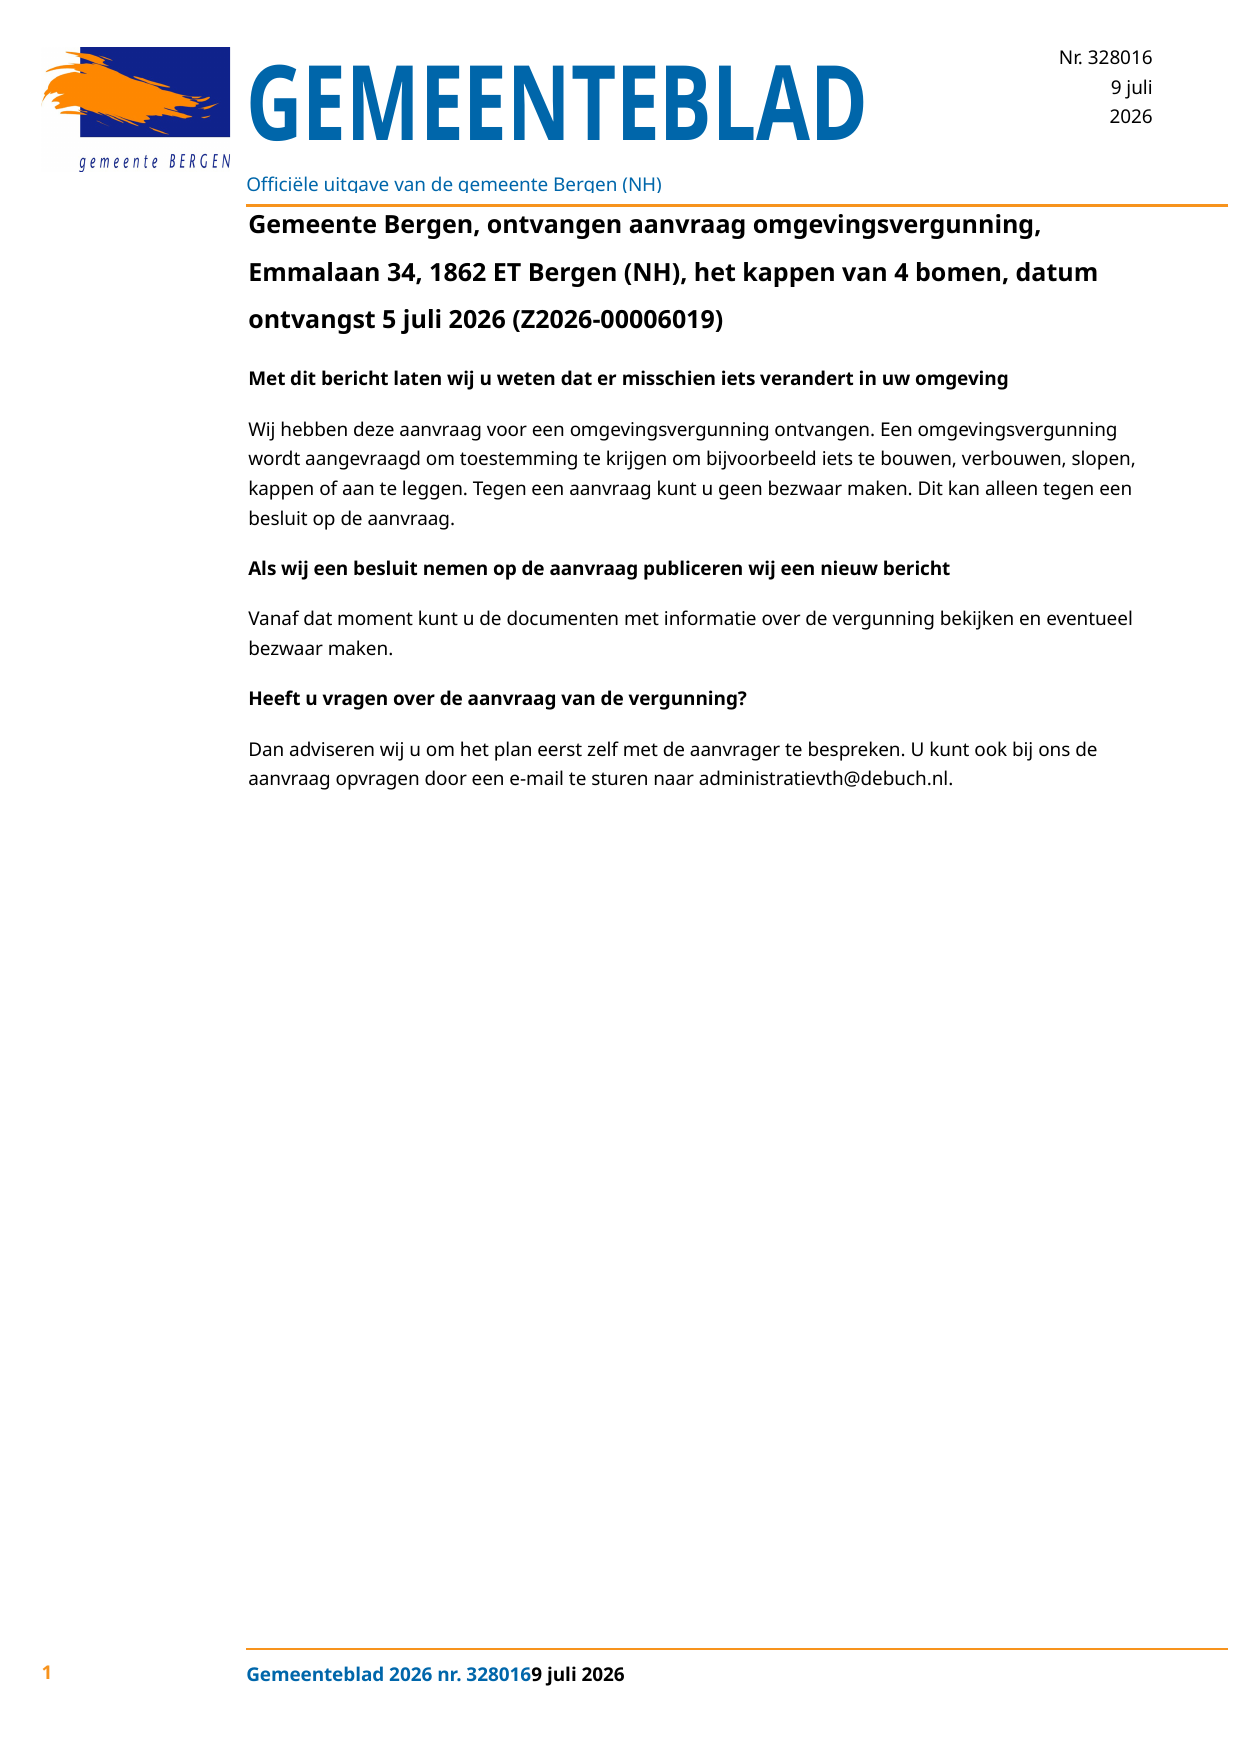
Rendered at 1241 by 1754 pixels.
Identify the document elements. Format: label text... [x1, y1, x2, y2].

text Heeft u vragen over de aanvraag van de vergunning? [248, 686, 1152, 711]
text Wij hebben deze aanvraag voor een omgevingsvergunning ontvangen. Een omgevingsvergunning wordt aangevraagd om toestemming te krijgen om bijvoorbeeld iets te bouwen, verbouwen, slopen, kappen of aan te leggen. Tegen een aanvraag kunt u geen bezwaar maken. Dit kan alleen tegen een besluit op de aanvraag. [248, 416, 1152, 530]
text Met dit bericht laten wij u weten dat er misschien iets verandert in uw omgeving [248, 366, 1152, 391]
text Als wij een besluit nemen op de aanvraag publiceren wij een nieuw bericht [248, 555, 1152, 581]
text Vanaf dat moment kunt u de documenten met informatie over de vergunning bekijken en eventueel bezwaar maken. [248, 606, 1152, 661]
picture [41, 47, 231, 172]
text Gemeente Bergen, ontvangen aanvraag omgevingsvergunning, Emmalaan 34, 1862 ET Bergen (NH), het kappen van 4 bomen, datum ontvangst 5 juli 2026 (Z2026-00006019) [248, 207, 1152, 336]
text Dan adviseren wij u om het plan eerst zelf met de aanvrager te bespreken. U kunt ook bij ons de aanvraag opvragen door een e-mail te sturen naar administratievth@debuch.nl. [248, 736, 1152, 791]
